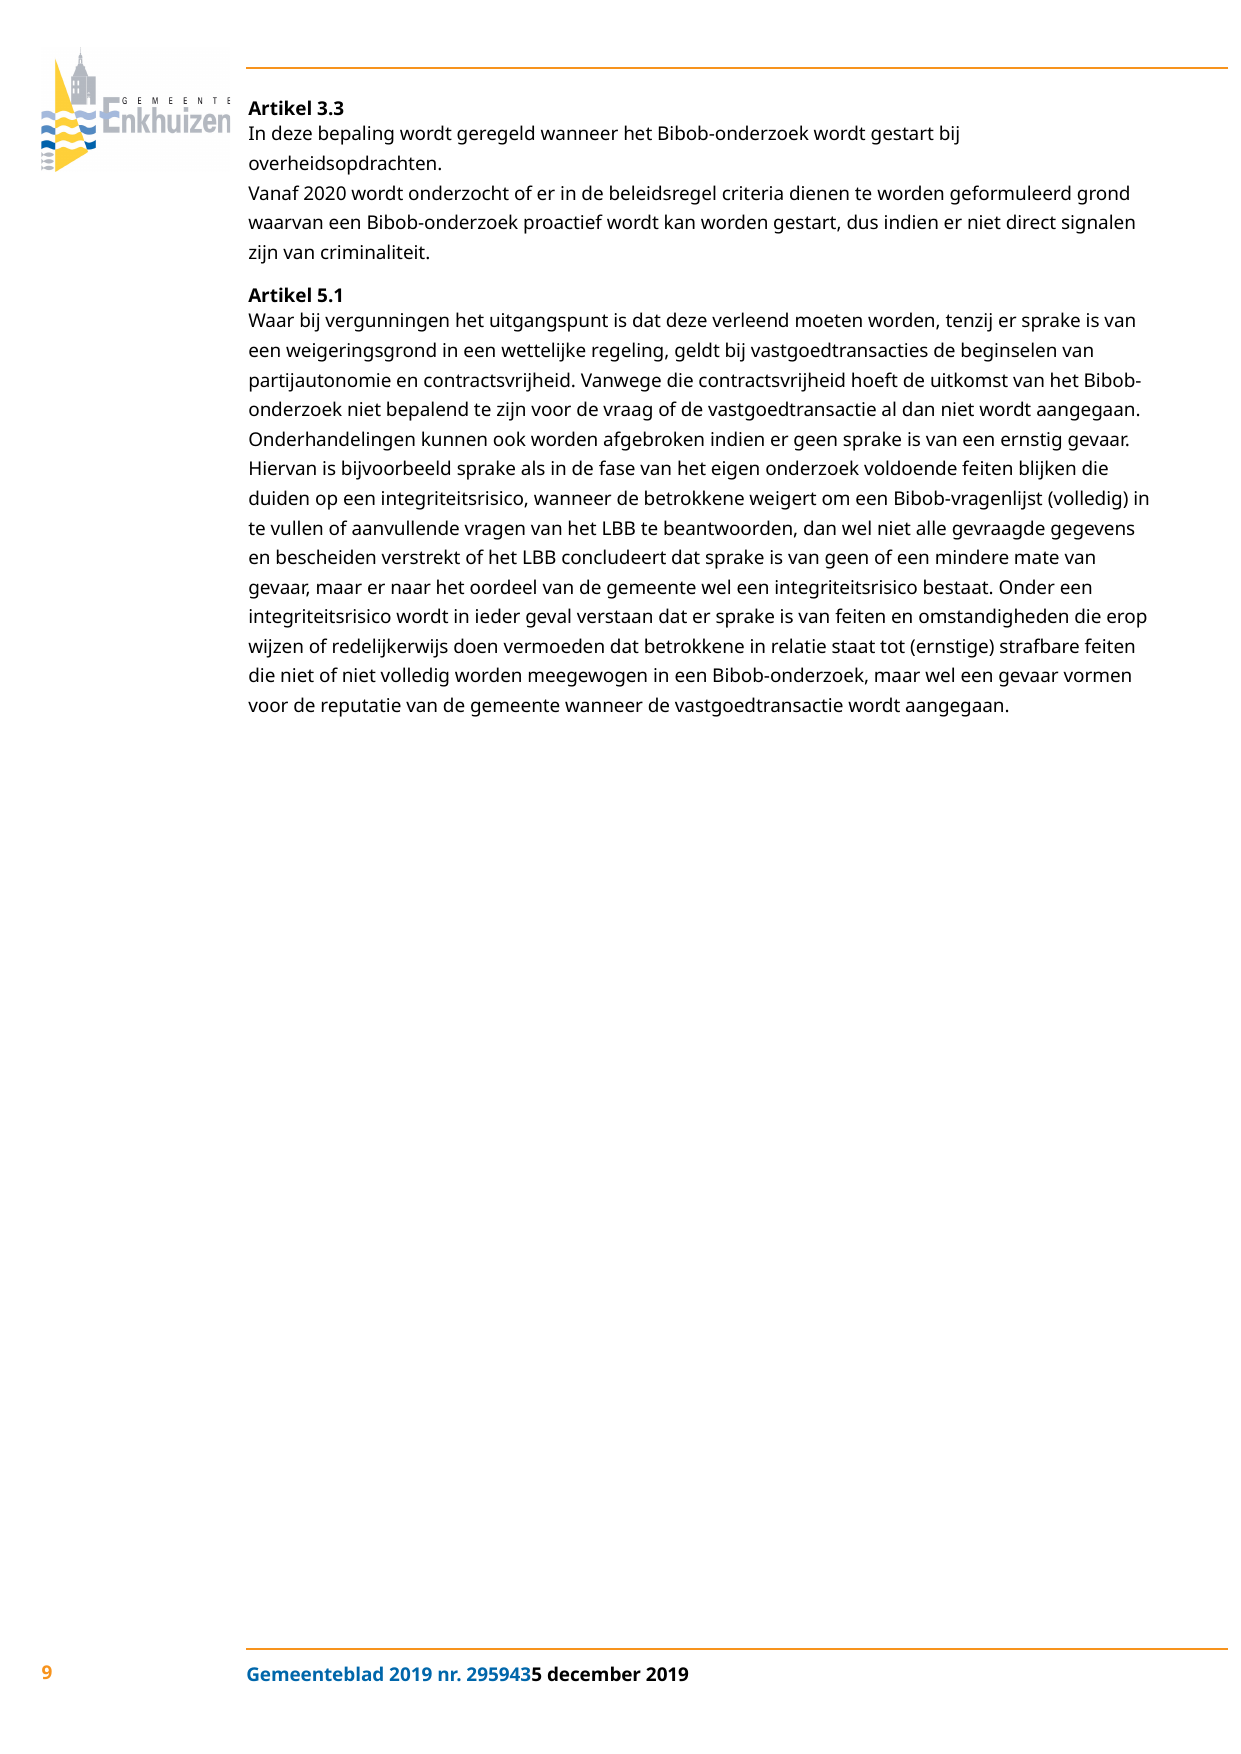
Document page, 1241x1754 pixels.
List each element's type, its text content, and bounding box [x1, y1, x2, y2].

text Onderhandelingen kunnen ook worden afgebroken indien er geen sprake is van een ernstig gevaar. Hiervan is bijvoorbeeld sprake als in de fase van het eigen onderzoek voldoende feiten blijken die duiden op een integriteitsrisico, wanneer de betrokkene weigert om een Bibob-vragenlijst (volledig) in te vullen of aanvullende vragen van het LBB te beantwoorden, dan wel niet alle gevraagde gegevens en bescheiden verstrekt of het LBB concludeert dat sprake is van geen of een mindere mate van gevaar, maar er naar het oordeel van de gemeente wel een integriteitsrisico bestaat. Onder een integriteitsrisico wordt in ieder geval verstaan dat er sprake is van feiten en omstandigheden die erop wijzen of redelijkerwijs doen vermoeden dat betrokkene in relatie staat tot (ernstige) strafbare feiten die niet of niet volledig worden meegewogen in een Bibob-onderzoek, maar wel een gevaar vormen voor de reputatie van de gemeente wanneer de vastgoedtransactie wordt aangegaan. [248, 426, 1152, 718]
text Vanaf 2020 wordt onderzocht of er in de beleidsregel criteria dienen te worden geformuleerd grond waarvan een Bibob-onderzoek proactief wordt kan worden gestart, dus indien er niet direct signalen zijn van criminaliteit. [248, 180, 1152, 264]
picture [41, 47, 231, 172]
text Waar bij vergunningen het uitgangspunt is dat deze verleend moeten worden, tenzij er sprake is van een weigeringsgrond in een wettelijke regeling, geldt bij vastgoedtransacties de beginselen van partijautonomie en contractsvrijheid. Vanwege die contractsvrijheid hoeft de uitkomst van het Bibob-onderzoek niet bepalend te zijn voor de vraag of de vastgoedtransactie al dan niet wordt aangegaan. [248, 308, 1152, 422]
text Artikel 3.3 [248, 95, 1152, 121]
text In deze bepaling wordt geregeld wanneer het Bibob-onderzoek wordt gestart bij overheidsopdrachten. [248, 121, 1152, 176]
text Artikel 5.1 [248, 282, 1152, 308]
